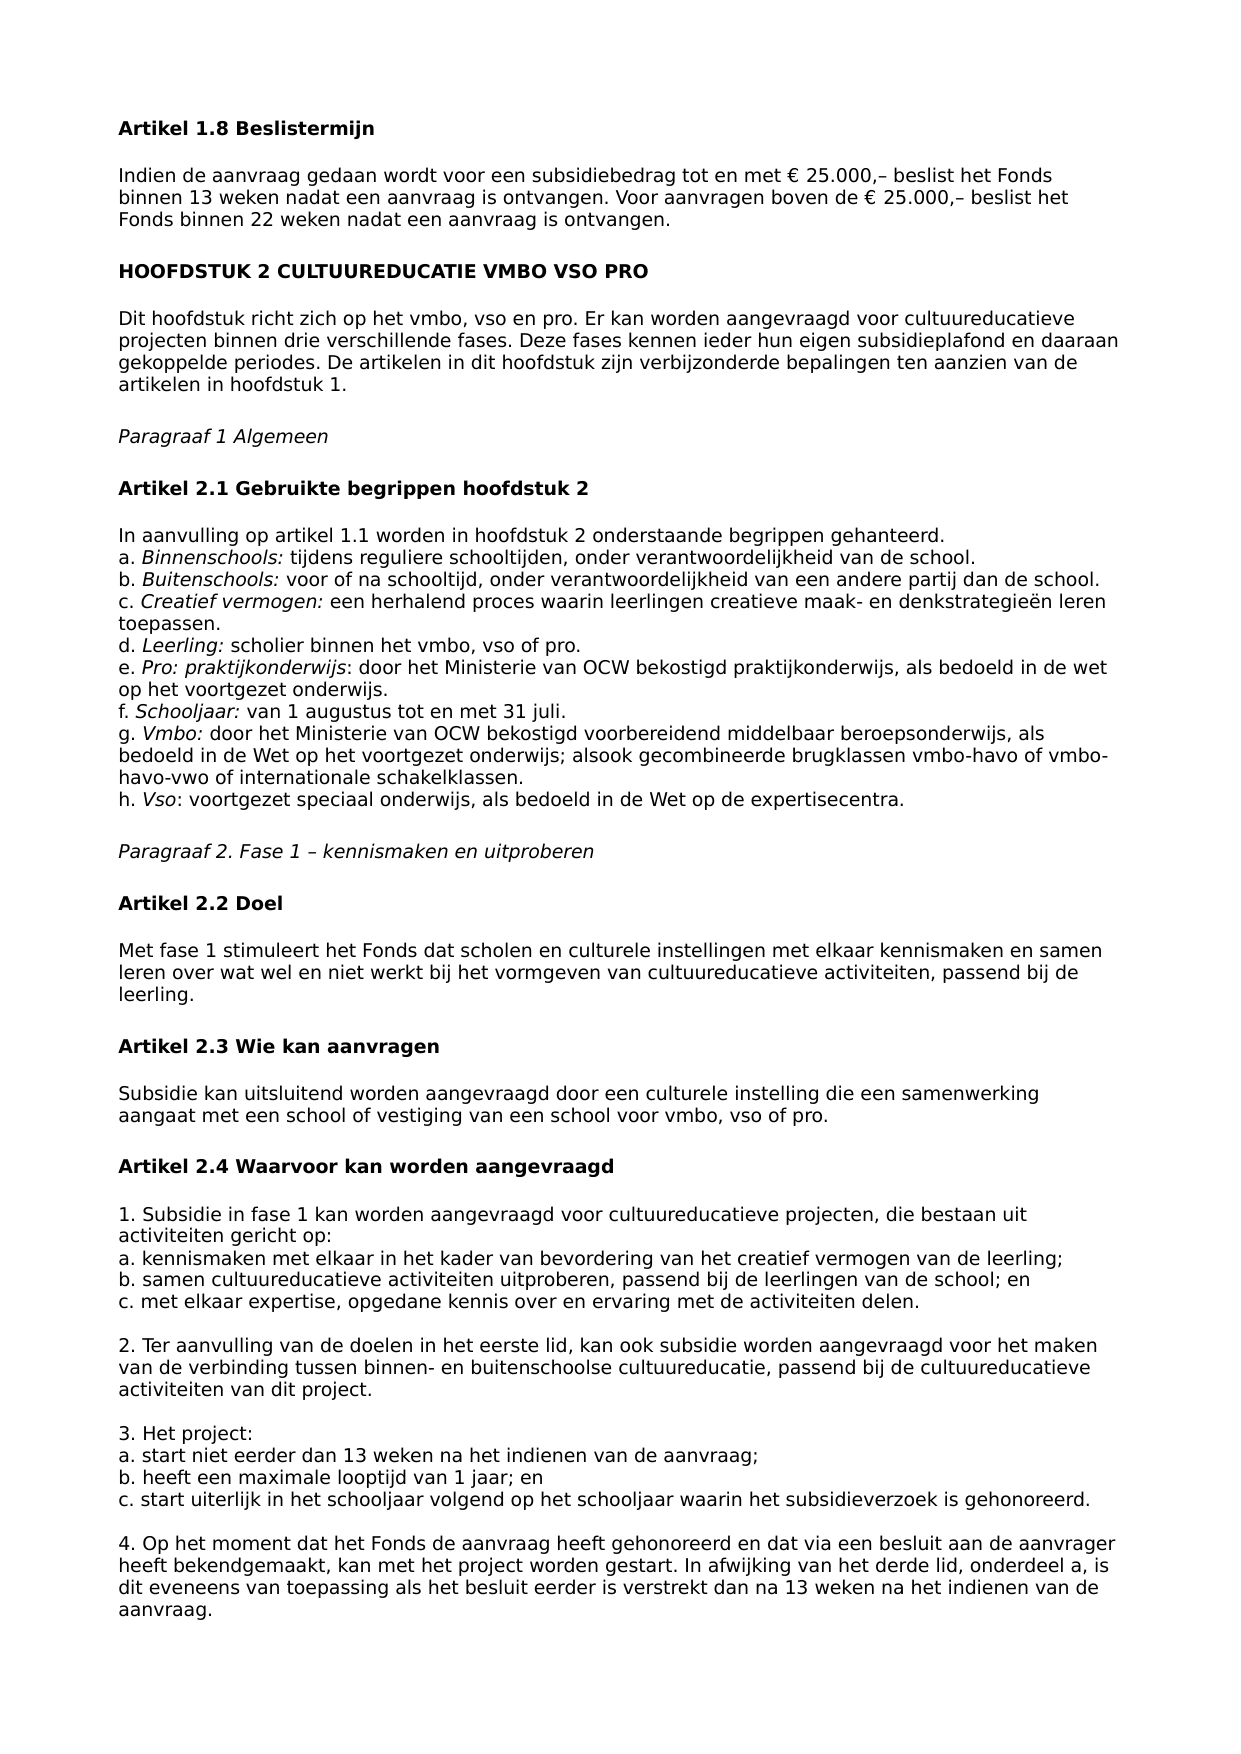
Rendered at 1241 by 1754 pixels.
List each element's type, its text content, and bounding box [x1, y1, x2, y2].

subtitle Artikel 2.1 Gebruikte begrippen hoofdstuk 2 [118, 478, 1122, 500]
text c. Creatief vermogen: een herhalend proces waarin leerlingen creatieve maak- en denkstrategieën leren toepassen. [118, 591, 1122, 635]
subtitle Paragraaf 2. Fase 1 – kennismaken en uitproberen [118, 841, 1122, 863]
text c. start uiterlijk in het schooljaar volgend op het schooljaar waarin het subsidieverzoek is gehonoreerd. [118, 1489, 1122, 1511]
subtitle Artikel 2.3 Wie kan aanvragen [118, 1036, 1122, 1057]
text a. Binnenschools: tijdens reguliere schooltijden, onder verantwoordelijkheid van de school. [118, 547, 1122, 569]
text e. Pro: praktijkonderwijs: door het Ministerie van OCW bekostigd praktijkonderwijs, als bedoeld in de wet op het voortgezet onderwijs. [118, 657, 1122, 701]
text h. Vso: voortgezet speciaal onderwijs, als bedoeld in de Wet op de expertisecentra. [118, 789, 1122, 811]
text d. Leerling: scholier binnen het vmbo, vso of pro. [118, 635, 1122, 657]
text f. Schooljaar: van 1 augustus tot en met 31 juli. [118, 701, 1122, 723]
text g. Vmbo: door het Ministerie van OCW bekostigd voorbereidend middelbaar beroepsonderwijs, als bedoeld in de Wet op het voortgezet onderwijs; alsook gecombineerde brugklassen vmbo-havo of vmbo-havo-vwo of internationale schakelklassen. [118, 723, 1122, 789]
text c. met elkaar expertise, opgedane kennis over en ervaring met de activiteiten delen. [118, 1291, 1122, 1313]
text 1. Subsidie in fase 1 kan worden aangevraagd voor cultuureducatieve projecten, die bestaan uit activiteiten gericht op: [118, 1203, 1122, 1247]
text Dit hoofdstuk richt zich op het vmbo, vso en pro. Er kan worden aangevraagd voor cultuureducatieve projecten binnen drie verschillende fases. Deze fases kennen ieder hun eigen subsidieplafond en daaraan gekoppelde periodes. De artikelen in dit hoofdstuk zijn verbijzonderde bepalingen ten aanzien van de artikelen in hoofdstuk 1. [118, 308, 1122, 396]
text 4. Op het moment dat het Fonds de aanvraag heeft gehonoreerd en dat via een besluit aan de aanvrager heeft bekendgemaakt, kan met het project worden gestart. In afwijking van het derde lid, onderdeel a, is dit eveneens van toepassing als het besluit eerder is verstrekt dan na 13 weken na het indienen van de aanvraag. [118, 1533, 1122, 1621]
text Subsidie kan uitsluitend worden aangevraagd door een culturele instelling die een samenwerking aangaat met een school of vestiging van een school voor vmbo, vso of pro. [118, 1082, 1122, 1126]
text b. samen cultuureducatieve activiteiten uitproberen, passend bij de leerlingen van de school; en [118, 1269, 1122, 1291]
text b. heeft een maximale looptijd van 1 jaar; en [118, 1467, 1122, 1489]
subtitle Artikel 2.4 Waarvoor kan worden aangevraagd [118, 1156, 1122, 1178]
subtitle Artikel 2.2 Doel [118, 893, 1122, 914]
subtitle Paragraaf 1 Algemeen [118, 426, 1122, 448]
text b. Buitenschools: voor of na schooltijd, onder verantwoordelijkheid van een andere partij dan de school. [118, 569, 1122, 591]
text Indien de aanvraag gedaan wordt voor een subsidiebedrag tot en met € 25.000,– beslist het Fonds binnen 13 weken nadat een aanvraag is ontvangen. Voor aanvragen boven de € 25.000,– beslist het Fonds binnen 22 weken nadat een aanvraag is ontvangen. [118, 165, 1122, 231]
text a. start niet eerder dan 13 weken na het indienen van de aanvraag; [118, 1445, 1122, 1467]
text a. kennismaken met elkaar in het kader van bevordering van het creatief vermogen van de leerling; [118, 1247, 1122, 1269]
text Met fase 1 stimuleert het Fonds dat scholen en culturele instellingen met elkaar kennismaken en samen leren over wat wel en niet werkt bij het vormgeven van cultuureducatieve activiteiten, passend bij de leerling. [118, 939, 1122, 1006]
text In aanvulling op artikel 1.1 worden in hoofdstuk 2 onderstaande begrippen gehanteerd. [118, 525, 1122, 547]
text 3. Het project: [118, 1423, 1122, 1445]
text 2. Ter aanvulling van de doelen in het eerste lid, kan ook subsidie worden aangevraagd voor het maken van de verbinding tussen binnen- en buitenschoolse cultuureducatie, passend bij de cultuureducatieve activiteiten van dit project. [118, 1335, 1122, 1401]
subtitle HOOFDSTUK 2 CULTUUREDUCATIE VMBO VSO PRO [118, 261, 1122, 283]
subtitle Artikel 1.8 Beslistermijn [118, 118, 1122, 140]
